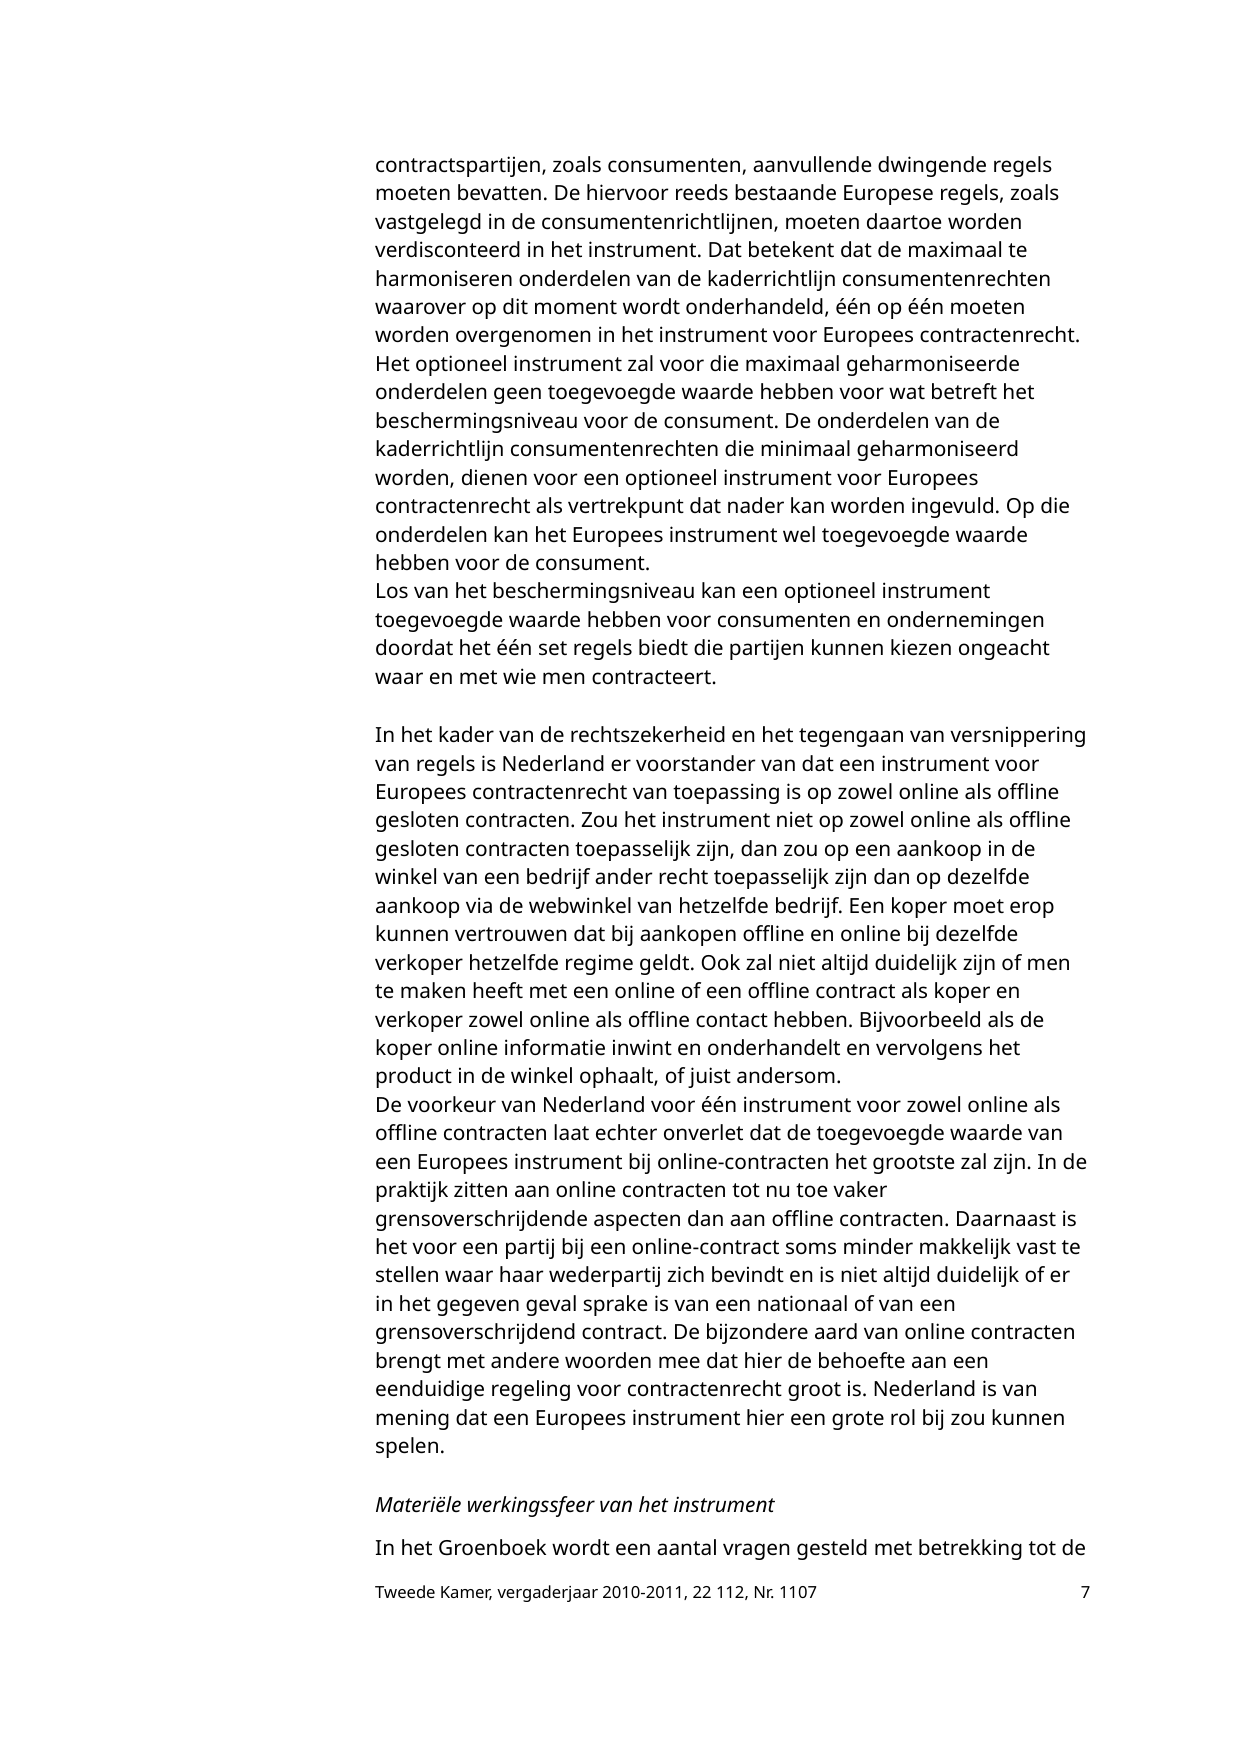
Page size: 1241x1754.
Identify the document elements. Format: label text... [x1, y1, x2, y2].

text contractspartijen, zoals consumenten, aanvullende dwingende regels moeten bevatten. De hiervoor reeds bestaande Europese regels, zoals vastgelegd in de consumentenrichtlijnen, moeten daartoe worden verdisconteerd in het instrument. Dat betekent dat de maximaal te harmoniseren onderdelen van de kaderrichtlijn consumentenrechten waarover op dit moment wordt onderhandeld, één op één moeten worden overgenomen in het instrument voor Europees contractenrecht. Het optioneel instrument zal voor die maximaal geharmoniseerde onderdelen geen toegevoegde waarde hebben voor wat betreft het beschermingsniveau voor de consument. De onderdelen van de kaderrichtlijn consumentenrechten die minimaal geharmoniseerd worden, dienen voor een optioneel instrument voor Europees contractenrecht als vertrekpunt dat nader kan worden ingevuld. Op die onderdelen kan het Europees instrument wel toegevoegde waarde hebben voor de consument. [375, 150, 1090, 577]
text In het Groenboek wordt een aantal vragen gesteld met betrekking tot de [375, 1533, 1090, 1562]
text Materiële werkingssfeer van het instrument [375, 1490, 1090, 1518]
text In het kader van de rechtszekerheid en het tegengaan van versnippering van regels is Nederland er voorstander van dat een instrument voor Europees contractenrecht van toepassing is op zowel online als offline gesloten contracten. Zou het instrument niet op zowel online als offline gesloten contracten toepasselijk zijn, dan zou op een aankoop in de winkel van een bedrijf ander recht toepasselijk zijn dan op dezelfde aankoop via de webwinkel van hetzelfde bedrijf. Een koper moet erop kunnen vertrouwen dat bij aankopen offline en online bij dezelfde verkoper hetzelfde regime geldt. Ook zal niet altijd duidelijk zijn of men te maken heeft met een online of een offline contract als koper en verkoper zowel online als offline contact hebben. Bijvoorbeeld als de koper online informatie inwint en onderhandelt en vervolgens het product in de winkel ophaalt, of juist andersom. [375, 720, 1090, 1090]
text Los van het beschermingsniveau kan een optioneel instrument toegevoegde waarde hebben voor consumenten en ondernemingen doordat het één set regels biedt die partijen kunnen kiezen ongeacht waar en met wie men contracteert. [375, 577, 1090, 690]
text De voorkeur van Nederland voor één instrument voor zowel online als offline contracten laat echter onverlet dat de toegevoegde waarde van een Europees instrument bij online-contracten het grootste zal zijn. In de praktijk zitten aan online contracten tot nu toe vaker grensoverschrijdende aspecten dan aan offline contracten. Daarnaast is het voor een partij bij een online-contract soms minder makkelijk vast te stellen waar haar wederpartij zich bevindt en is niet altijd duidelijk of er in het gegeven geval sprake is van een nationaal of van een grensoverschrijdend contract. De bijzondere aard van online contracten brengt met andere woorden mee dat hier de behoefte aan een eenduidige regeling voor contractenrecht groot is. Nederland is van mening dat een Europees instrument hier een grote rol bij zou kunnen spelen. [375, 1090, 1090, 1460]
